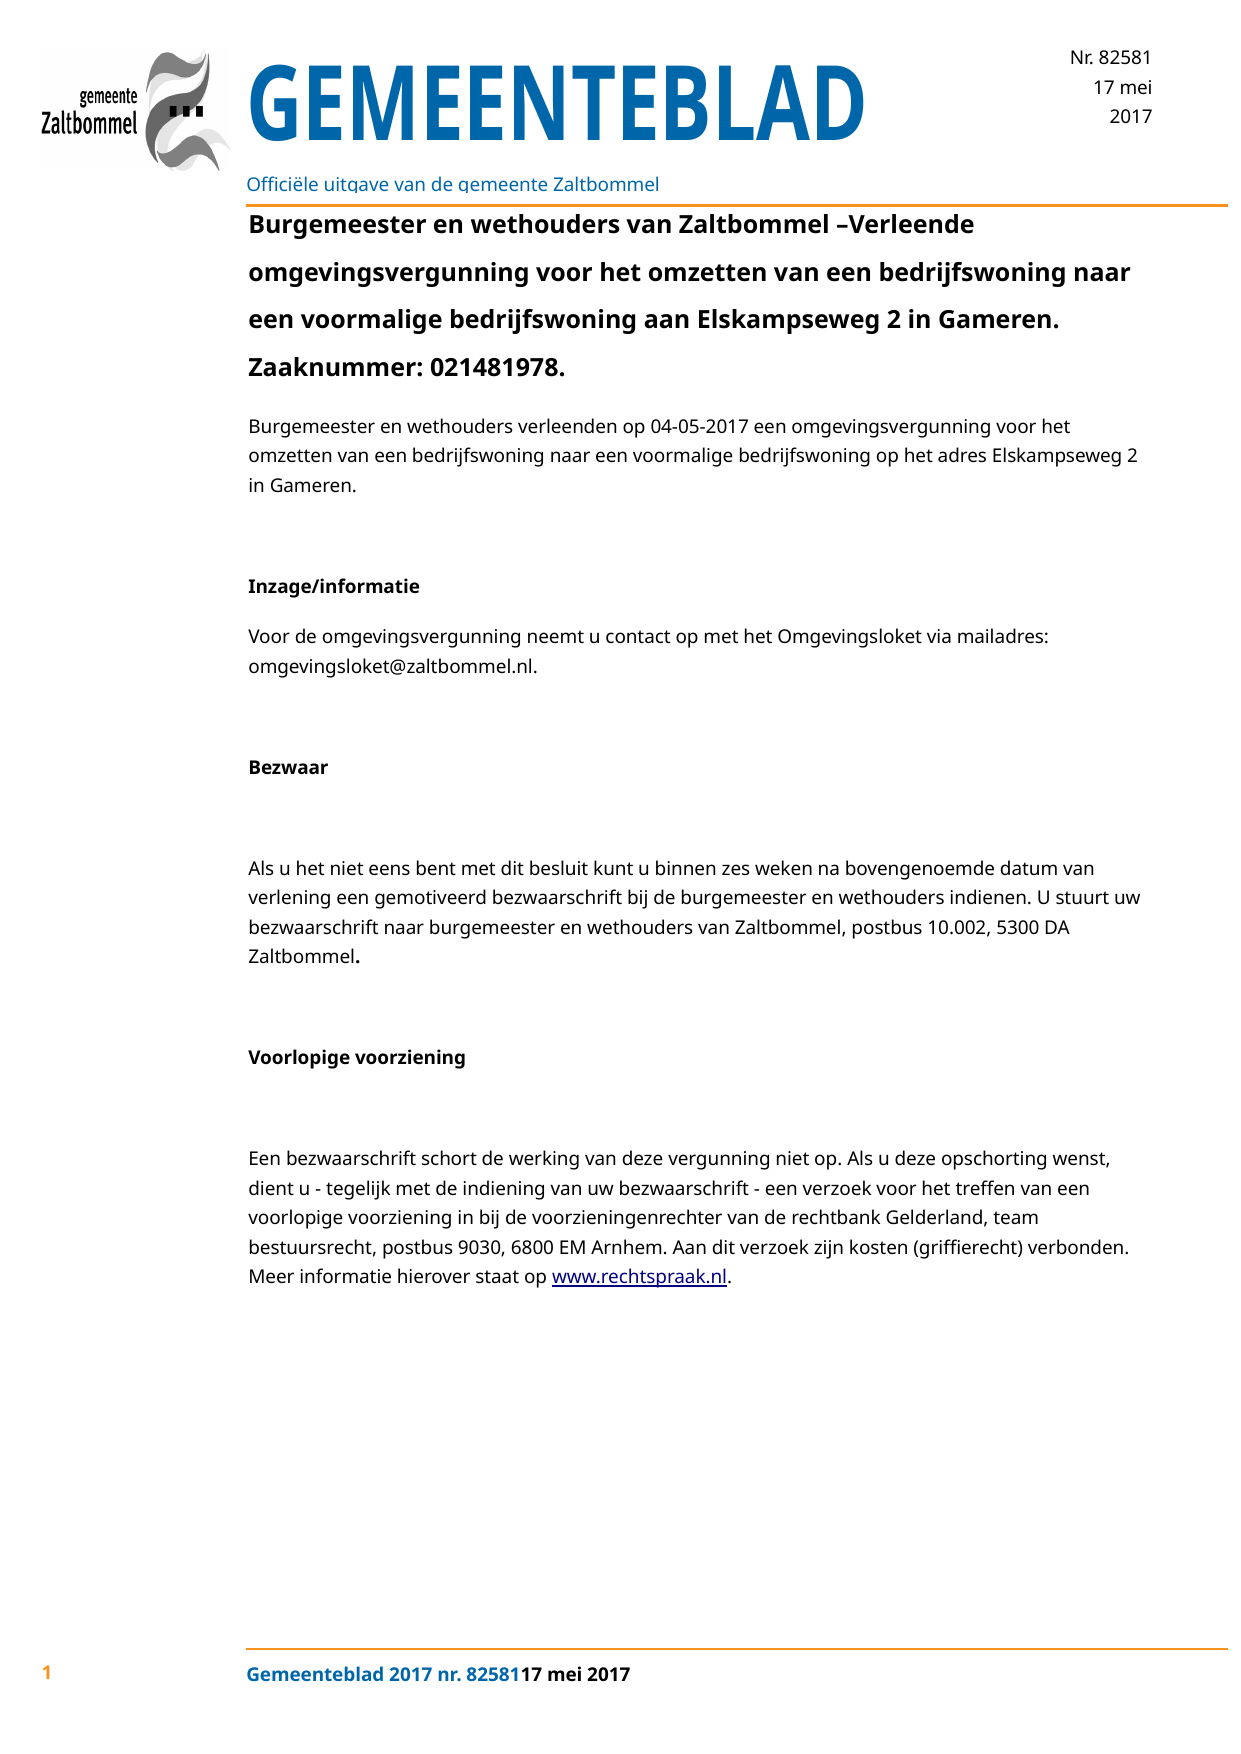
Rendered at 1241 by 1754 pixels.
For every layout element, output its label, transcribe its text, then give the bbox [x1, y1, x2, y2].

text Inzage/informatie [248, 573, 1152, 599]
text Bezwaar [248, 754, 1152, 780]
text Voor de omgevingsvergunning neemt u contact op met het Omgevingsloket via mailadres: omgevingsloket@zaltbommel.nl. [248, 623, 1152, 679]
text Voorlopige voorziening [248, 1044, 1152, 1070]
text Burgemeester en wethouders van Zaltbommel –Verleende omgevingsvergunning voor het omzetten van een bedrijfswoning naar een voormalige bedrijfswoning aan Elskampseweg 2 in Gameren. Zaaknummer: 021481978. [248, 207, 1152, 384]
text Als u het niet eens bent met dit besluit kunt u binnen zes weken na bovengenoemde datum van verlening een gemotiveerd bezwaarschrift bij de burgemeester en wethouders indienen. U stuurt uw bezwaarschrift naar burgemeester en wethouders van Zaltbommel, postbus 10.002, 5300 DA Zaltbommel. [248, 855, 1152, 969]
picture [41, 47, 231, 172]
text Burgemeester en wethouders verleenden op 04-05-2017 een omgevingsvergunning voor het omzetten van een bedrijfswoning naar een voormalige bedrijfswoning op het adres Elskampseweg 2 in Gameren. [248, 413, 1152, 498]
text Een bezwaarschrift schort de werking van deze vergunning niet op. Als u deze opschorting wenst, dient u - tegelijk met de indiening van uw bezwaarschrift - een verzoek voor het treffen van een voorlopige voorziening in bij de voorzieningenrechter van de rechtbank Gelderland, team bestuursrecht, postbus 9030, 6800 EM Arnhem. Aan dit verzoek zijn kosten (griffierecht) verbonden. Meer informatie hierover staat op www.rechtspraak.nl. [248, 1145, 1152, 1289]
